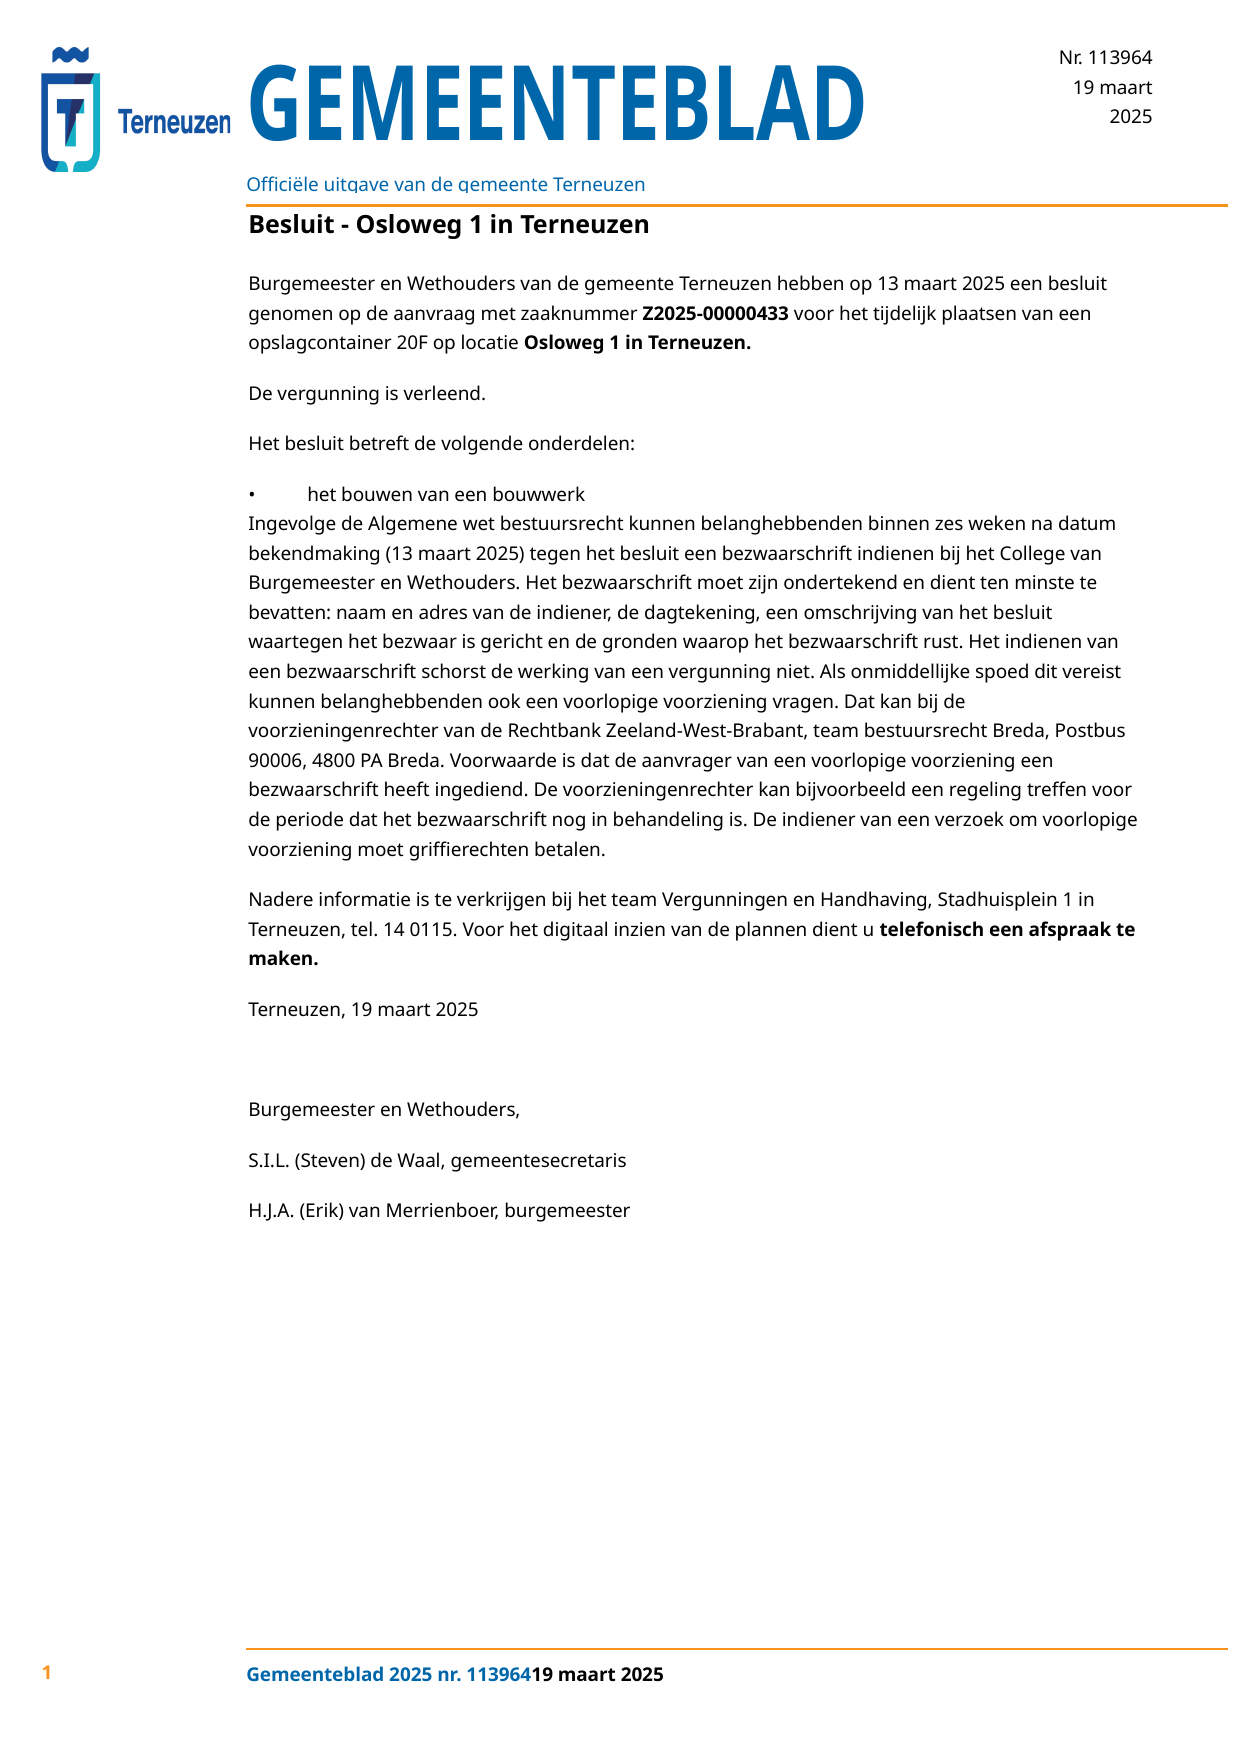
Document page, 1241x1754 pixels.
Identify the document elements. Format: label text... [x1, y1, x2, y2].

text S.I.L. (Steven) de Waal, gemeentesecretaris [248, 1147, 1152, 1173]
list het bouwen van een bouwwerk [248, 481, 1152, 506]
picture [41, 47, 231, 172]
text Ingevolge de Algemene wet bestuursrecht kunnen belanghebbenden binnen zes weken na datum bekendmaking (13 maart 2025) tegen het besluit een bezwaarschrift indienen bij het College van Burgemeester en Wethouders. Het bezwaarschrift moet zijn ondertekend en dient ten minste te bevatten: naam en adres van de indiener, de dagtekening, een omschrijving van het besluit waartegen het bezwaar is gericht en de gronden waarop het bezwaarschrift rust. Het indienen van een bezwaarschrift schorst de werking van een vergunning niet. Als onmiddellijke spoed dit vereist kunnen belanghebbenden ook een voorlopige voorziening vragen. Dat kan bij de voorzieningenrechter van de Rechtbank Zeeland-West-Brabant, team bestuursrecht Breda, Postbus 90006, 4800 PA Breda. Voorwaarde is dat de aanvrager van een voorlopige voorziening een bezwaarschrift heeft ingediend. De voorzieningenrechter kan bijvoorbeeld een regeling treffen voor de periode dat het bezwaarschrift nog in behandeling is. De indiener van een verzoek om voorlopige voorziening moet griffierechten betalen. [248, 510, 1152, 861]
text De vergunning is verleend. [248, 380, 1152, 406]
text Nadere informatie is te verkrijgen bij het team Vergunningen en Handhaving, Stadhuisplein 1 in Terneuzen, tel. 14 0115. Voor het digitaal inzien van de plannen dient u telefonisch een afspraak te maken. [248, 886, 1152, 971]
text Burgemeester en Wethouders van de gemeente Terneuzen hebben op 13 maart 2025 een besluit genomen op de aanvraag met zaaknummer Z2025-00000433 voor het tijdelijk plaatsen van een opslagcontainer 20F op locatie Osloweg 1 in Terneuzen. [248, 270, 1152, 355]
text H.J.A. (Erik) van Merrienboer, burgemeester [248, 1197, 1152, 1223]
text Besluit - Osloweg 1 in Terneuzen [248, 207, 1152, 241]
text Burgemeester en Wethouders, [248, 1097, 1152, 1122]
text Het besluit betreft de volgende onderdelen: [248, 430, 1152, 456]
text Terneuzen, 19 maart 2025 [248, 996, 1152, 1021]
